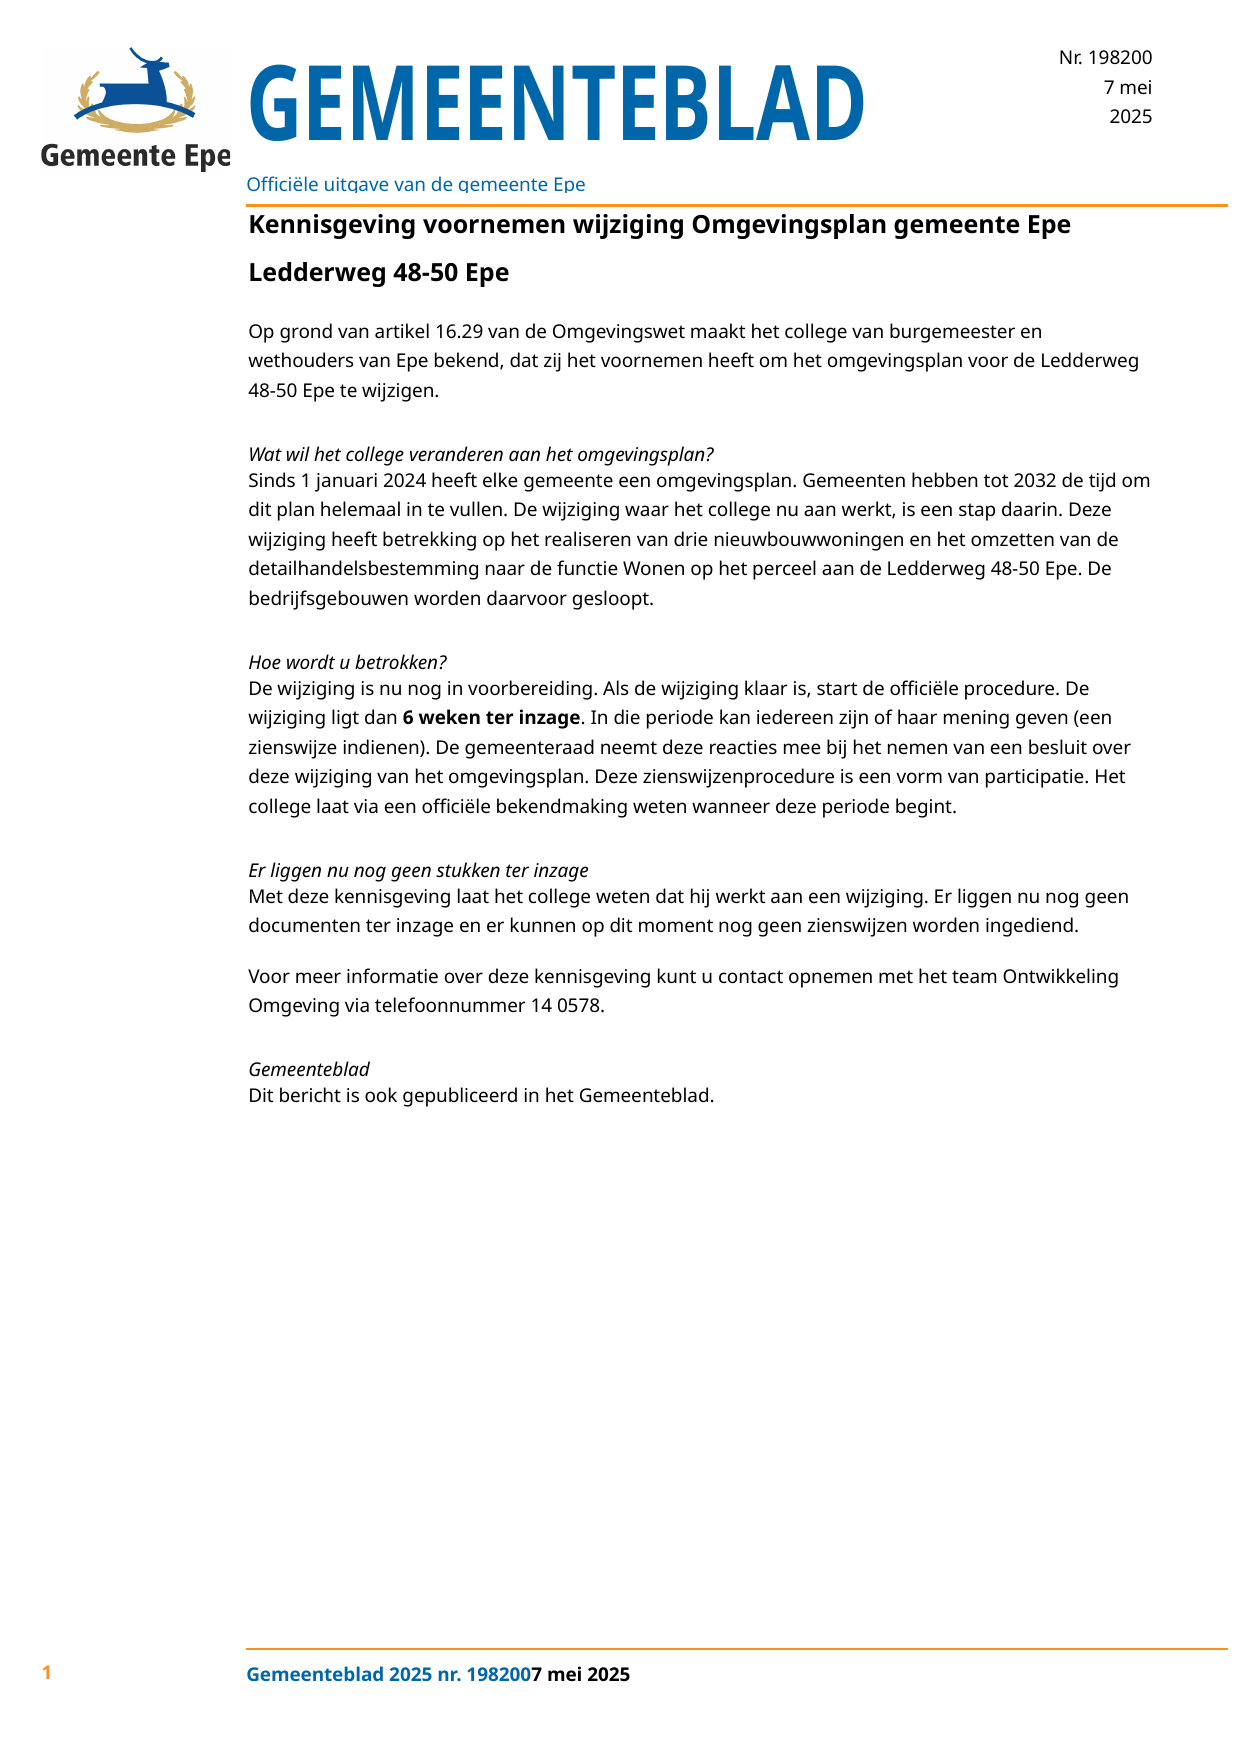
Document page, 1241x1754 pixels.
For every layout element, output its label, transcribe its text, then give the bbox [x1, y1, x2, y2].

text Wat wil het college veranderen aan het omgevingsplan? [248, 441, 1152, 467]
text Dit bericht is ook gepubliceerd in het Gemeenteblad. [248, 1082, 1152, 1108]
text Hoe wordt u betrokken? [248, 649, 1152, 675]
text Voor meer informatie over deze kennisgeving kunt u contact opnemen met het team Ontwikkeling Omgeving via telefoonnummer 14 0578. [248, 963, 1152, 1018]
picture [41, 47, 231, 172]
text Er liggen nu nog geen stukken ter inzage [248, 857, 1152, 883]
text Kennisgeving voornemen wijziging Omgevingsplan gemeente Epe Ledderweg 48-50 Epe [248, 207, 1152, 288]
text Op grond van artikel 16.29 van de Omgevingswet maakt het college van burgemeester en wethouders van Epe bekend, dat zij het voornemen heeft om het omgevingsplan voor de Ledderweg 48-50 Epe te wijzigen. [248, 318, 1152, 403]
text Sinds 1 januari 2024 heeft elke gemeente een omgevingsplan. Gemeenten hebben tot 2032 de tijd om dit plan helemaal in te vullen. De wijziging waar het college nu aan werkt, is een stap daarin. Deze wijziging heeft betrekking op het realiseren van drie nieuwbouwwoningen en het omzetten van de detailhandelsbestemming naar de functie Wonen op het perceel aan de Ledderweg 48-50 Epe. De bedrijfsgebouwen worden daarvoor gesloopt. [248, 467, 1152, 611]
text Met deze kennisgeving laat het college weten dat hij werkt aan een wijziging. Er liggen nu nog geen documenten ter inzage en er kunnen op dit moment nog geen zienswijzen worden ingediend. [248, 883, 1152, 938]
text Gemeenteblad [248, 1056, 1152, 1082]
text De wijziging is nu nog in voorbereiding. Als de wijziging klaar is, start de officiële procedure. De wijziging ligt dan 6 weken ter inzage. In die periode kan iedereen zijn of haar mening geven (een zienswijze indienen). De gemeenteraad neemt deze reacties mee bij het nemen van een besluit over deze wijziging van het omgevingsplan. Deze zienswijzenprocedure is een vorm van participatie. Het college laat via een officiële bekendmaking weten wanneer deze periode begint. [248, 675, 1152, 819]
